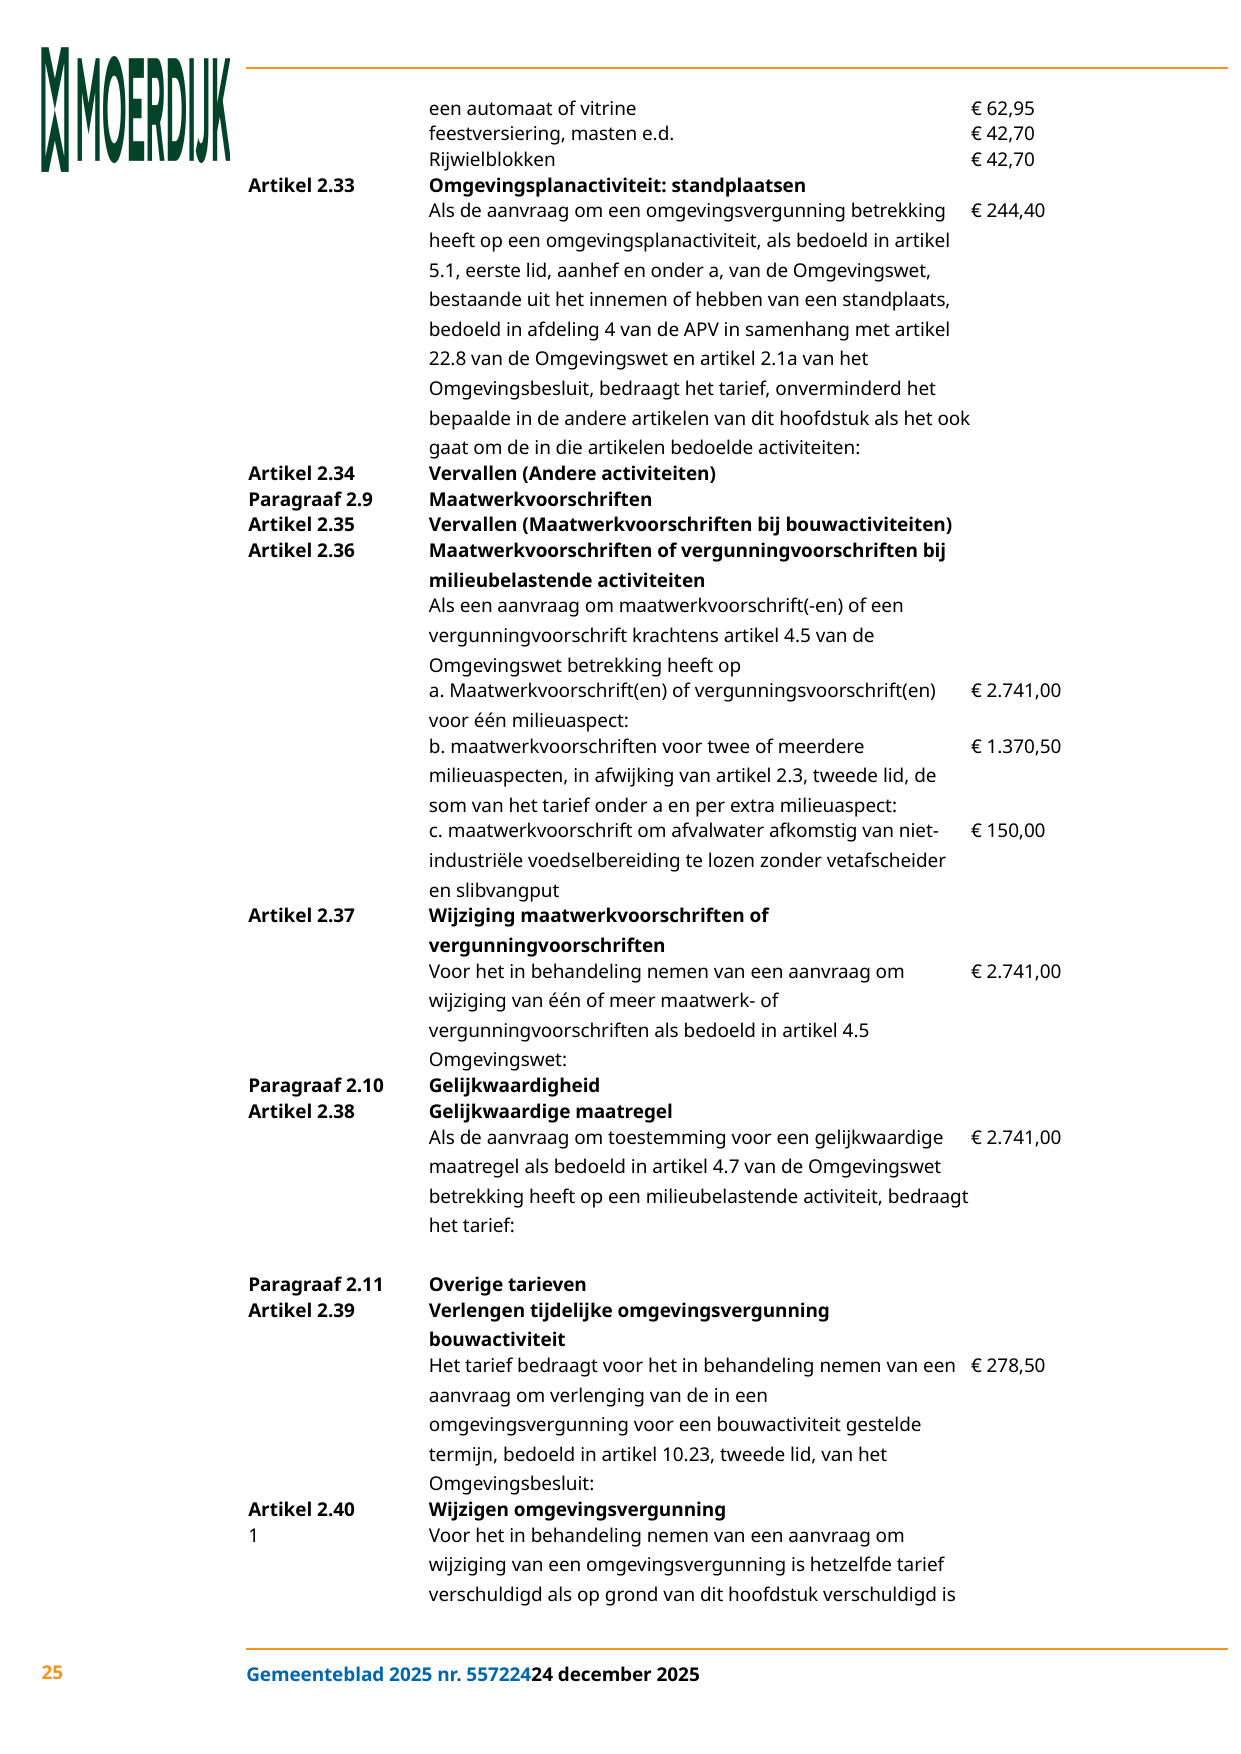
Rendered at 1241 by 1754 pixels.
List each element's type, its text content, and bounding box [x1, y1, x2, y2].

table_cell [971, 172, 1152, 198]
table_header Overige tarieven [429, 1271, 971, 1297]
table_cell [248, 593, 429, 677]
table_cell [971, 593, 1152, 677]
table_cell feestversiering, masten e.d. [429, 121, 971, 146]
table_cell € 42,70 [971, 121, 1152, 146]
table_cell [971, 903, 1152, 958]
table_cell € 2.741,00 [971, 1124, 1152, 1238]
table_cell [248, 1124, 429, 1238]
table_cell Vervallen (Maatwerkvoorschriften bij bouwactiviteiten) [429, 512, 971, 537]
table_cell Als de aanvraag om toestemming voor een gelijkwaardige maatregel als bedoeld in artikel 4.7 van de Omgevingswet betrekking heeft op een milieubelastende activiteit, bedraagt het tarief: [429, 1124, 971, 1238]
table_cell Voor het in behandeling nemen van een aanvraag om wijziging van een omgevingsvergunning is hetzelfde tarief verschuldigd als op grond van dit hoofdstuk verschuldigd is [429, 1522, 971, 1607]
table_cell Wijziging maatwerkvoorschriften of vergunningvoorschriften [429, 903, 971, 958]
table_cell b. maatwerkvoorschriften voor twee of meerdere milieuaspecten, in afwijking van artikel 2.3, tweede lid, de som van het tarief onder a en per extra milieuaspect: [429, 733, 971, 818]
table_cell Gelijkwaardige maatregel [429, 1098, 971, 1124]
table_cell a. Maatwerkvoorschrift(en) of vergunningsvoorschrift(en) voor één milieuaspect: [429, 678, 971, 733]
table_cell Voor het in behandeling nemen van een aanvraag om wijziging van één of meer maatwerk- of vergunningvoorschriften als bedoeld in artikel 4.5 Omgevingswet: [429, 958, 971, 1072]
table_cell Het tarief bedraagt voor het in behandeling nemen van een aanvraag om verlenging van de in een omgevingsvergunning voor een bouwactiviteit gestelde termijn, bedoeld in artikel 10.23, tweede lid, van het Omgevingsbesluit: [429, 1352, 971, 1496]
table_cell Maatwerkvoorschriften [429, 486, 971, 512]
table_cell Artikel 2.40 [248, 1496, 429, 1522]
table_cell [248, 733, 429, 818]
table_cell Rijwielblokken [429, 146, 971, 172]
table_cell € 2.741,00 [971, 678, 1152, 733]
table_cell Artikel 2.36 [248, 537, 429, 593]
table_cell [971, 1297, 1152, 1352]
table_cell c. maatwerkvoorschrift om afvalwater afkomstig van niet-industriële voedselbereiding te lozen zonder vetafscheider en slibvangput [429, 818, 971, 903]
table_header Paragraaf 2.11 [248, 1271, 429, 1297]
table_cell [248, 678, 429, 733]
table_cell Gelijkwaardigheid [429, 1073, 971, 1098]
table_cell € 2.741,00 [971, 958, 1152, 1072]
table_cell [971, 1522, 1152, 1607]
table_cell Maatwerkvoorschriften of vergunningvoorschriften bij milieubelastende activiteiten [429, 537, 971, 593]
table_cell [971, 460, 1152, 486]
table_cell [248, 146, 429, 172]
table_cell [971, 1073, 1152, 1098]
table_cell [248, 95, 429, 121]
table_cell Als de aanvraag om een omgevingsvergunning betrekking heeft op een omgevingsplanactiviteit, als bedoeld in artikel 5.1, eerste lid, aanhef en onder a, van de Omgevingswet, bestaande uit het innemen of hebben van een standplaats, bedoeld in afdeling 4 van de APV in samenhang met artikel 22.8 van de Omgevingswet en artikel 2.1a van het Omgevingsbesluit, bedraagt het tarief, onverminderd het bepaalde in de andere artikelen van dit hoofdstuk als het ook gaat om de in die artikelen bedoelde activiteiten: [429, 198, 971, 460]
table_cell Artikel 2.35 [248, 512, 429, 537]
table_cell Omgevingsplanactiviteit: standplaatsen [429, 172, 971, 198]
table_cell € 62,95 [971, 95, 1152, 121]
table_cell Artikel 2.39 [248, 1297, 429, 1352]
table_cell Paragraaf 2.9 [248, 486, 429, 512]
table_cell € 150,00 [971, 818, 1152, 903]
table_cell Artikel 2.33 [248, 172, 429, 198]
table_cell [248, 1352, 429, 1496]
table_cell [971, 537, 1152, 593]
table_cell Artikel 2.34 [248, 460, 429, 486]
table_cell Artikel 2.38 [248, 1098, 429, 1124]
table_cell [971, 512, 1152, 537]
picture [41, 47, 231, 172]
table_cell [248, 198, 429, 460]
table_cell [971, 1098, 1152, 1124]
table_cell Verlengen tijdelijke omgevingsvergunning bouwactiviteit [429, 1297, 971, 1352]
table_cell Als een aanvraag om maatwerkvoorschrift(-en) of een vergunningvoorschrift krachtens artikel 4.5 van de Omgevingswet betrekking heeft op [429, 593, 971, 677]
table_cell [248, 121, 429, 146]
table_cell € 1.370,50 [971, 733, 1152, 818]
table_cell Artikel 2.37 [248, 903, 429, 958]
table_cell [971, 486, 1152, 512]
table_cell 1 [248, 1522, 429, 1607]
table_cell [971, 1496, 1152, 1522]
table_cell € 244,40 [971, 198, 1152, 460]
table_cell Paragraaf 2.10 [248, 1073, 429, 1098]
table_cell [248, 818, 429, 903]
table_cell € 278,50 [971, 1352, 1152, 1496]
table_cell [248, 958, 429, 1072]
table_cell een automaat of vitrine [429, 95, 971, 121]
table_cell € 42,70 [971, 146, 1152, 172]
table_header [971, 1271, 1152, 1297]
table_cell Wijzigen omgevingsvergunning [429, 1496, 971, 1522]
table_cell Vervallen (Andere activiteiten) [429, 460, 971, 486]
